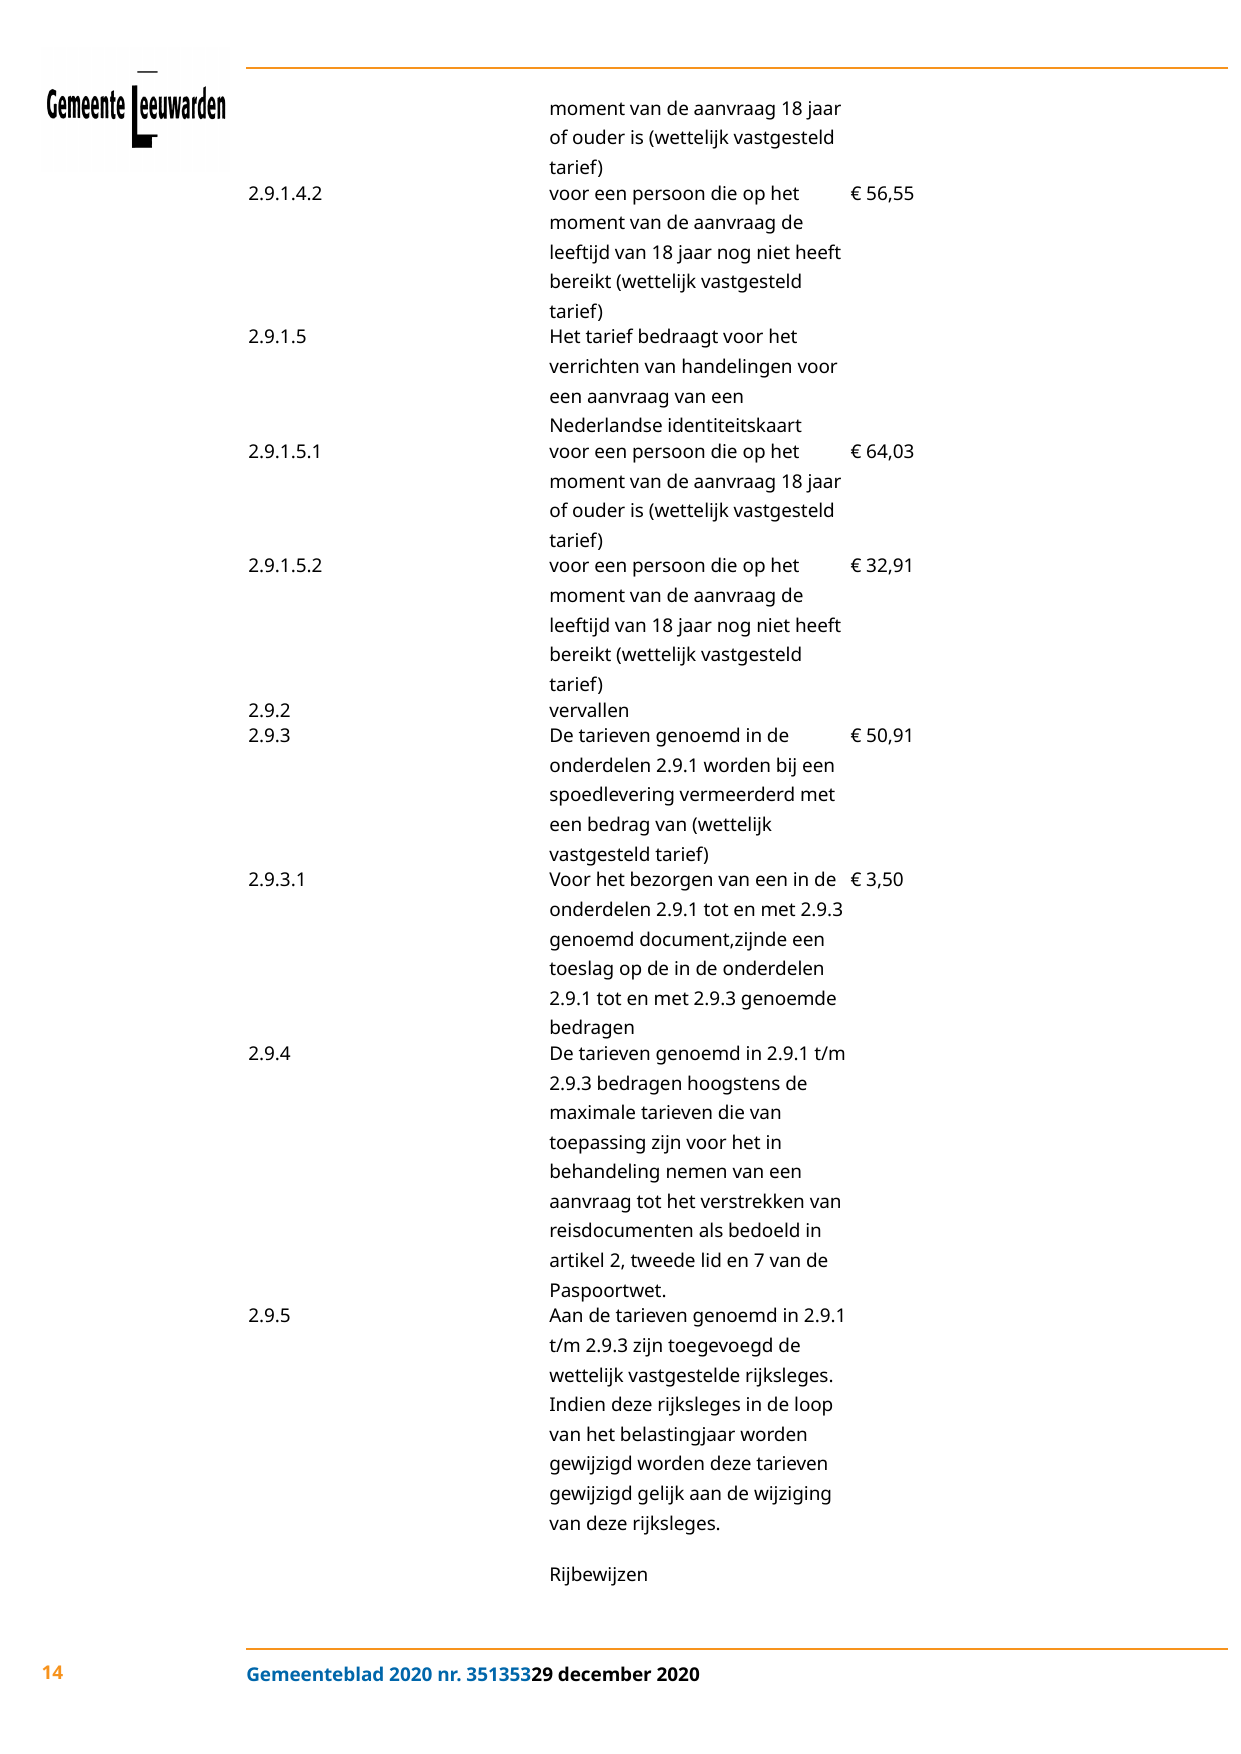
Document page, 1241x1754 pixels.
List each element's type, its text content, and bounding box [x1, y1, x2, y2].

table_cell voor een persoon die op het moment van de aanvraag 18 jaar of ouder is (wettelijk vastgesteld tarief) [549, 438, 850, 553]
table_cell [850, 324, 1152, 438]
table_cell [850, 1535, 1152, 1561]
table_cell 2.9.3.1 [248, 867, 549, 1040]
table_cell 2.9.5 [248, 1303, 549, 1535]
table_cell [248, 95, 549, 180]
table_cell moment van de aanvraag 18 jaar of ouder is (wettelijk vastgesteld tarief) [549, 95, 850, 180]
table_cell 2.9.1.5.1 [248, 438, 549, 553]
table_cell Het tarief bedraagt voor het verrichten van handelingen voor een aanvraag van een Nederlandse identiteitskaart [549, 324, 850, 438]
table_cell 2.9.1.4.2 [248, 180, 549, 324]
table_cell vervallen [549, 697, 850, 722]
table_cell Rijbewijzen [549, 1561, 850, 1587]
table_cell 2.9.3 [248, 723, 549, 867]
table_cell [850, 1040, 1152, 1303]
table_cell € 56,55 [850, 180, 1152, 324]
table_cell [850, 697, 1152, 722]
table_cell [549, 1535, 850, 1561]
table_cell € 64,03 [850, 438, 1152, 553]
table_cell voor een persoon die op het moment van de aanvraag de leeftijd van 18 jaar nog niet heeft bereikt (wettelijk vastgesteld tarief) [549, 553, 850, 697]
table_cell € 3,50 [850, 867, 1152, 1040]
table_cell 2.9.2 [248, 697, 549, 722]
table_cell Voor het bezorgen van een in de onderdelen 2.9.1 tot en met 2.9.3 genoemd document,zijnde een toeslag op de in de onderdelen 2.9.1 tot en met 2.9.3 genoemde bedragen [549, 867, 850, 1040]
table_cell voor een persoon die op het moment van de aanvraag de leeftijd van 18 jaar nog niet heeft bereikt (wettelijk vastgesteld tarief) [549, 180, 850, 324]
table_cell Aan de tarieven genoemd in 2.9.1 t/m 2.9.3 zijn toegevoegd de wettelijk vastgestelde rijksleges. Indien deze rijksleges in de loop van het belastingjaar worden gewijzigd worden deze tarieven gewijzigd gelijk aan de wijziging van deze rijksleges. [549, 1303, 850, 1535]
table_cell 2.9.1.5.2 [248, 553, 549, 697]
table_cell [248, 1561, 549, 1587]
table_cell [850, 1303, 1152, 1535]
picture [41, 47, 231, 172]
table_cell [850, 1561, 1152, 1587]
table_cell 2.9.4 [248, 1040, 549, 1303]
table_cell € 50,91 [850, 723, 1152, 867]
table_cell 2.9.1.5 [248, 324, 549, 438]
table_cell De tarieven genoemd in de onderdelen 2.9.1 worden bij een spoedlevering vermeerderd met een bedrag van (wettelijk vastgesteld tarief) [549, 723, 850, 867]
table_cell De tarieven genoemd in 2.9.1 t/m 2.9.3 bedragen hoogstens de maximale tarieven die van toepassing zijn voor het in behandeling nemen van een aanvraag tot het verstrekken van reisdocumenten als bedoeld in artikel 2, tweede lid en 7 van de Paspoortwet. [549, 1040, 850, 1303]
table_cell [850, 95, 1152, 180]
table_cell € 32,91 [850, 553, 1152, 697]
table_cell [248, 1535, 549, 1561]
